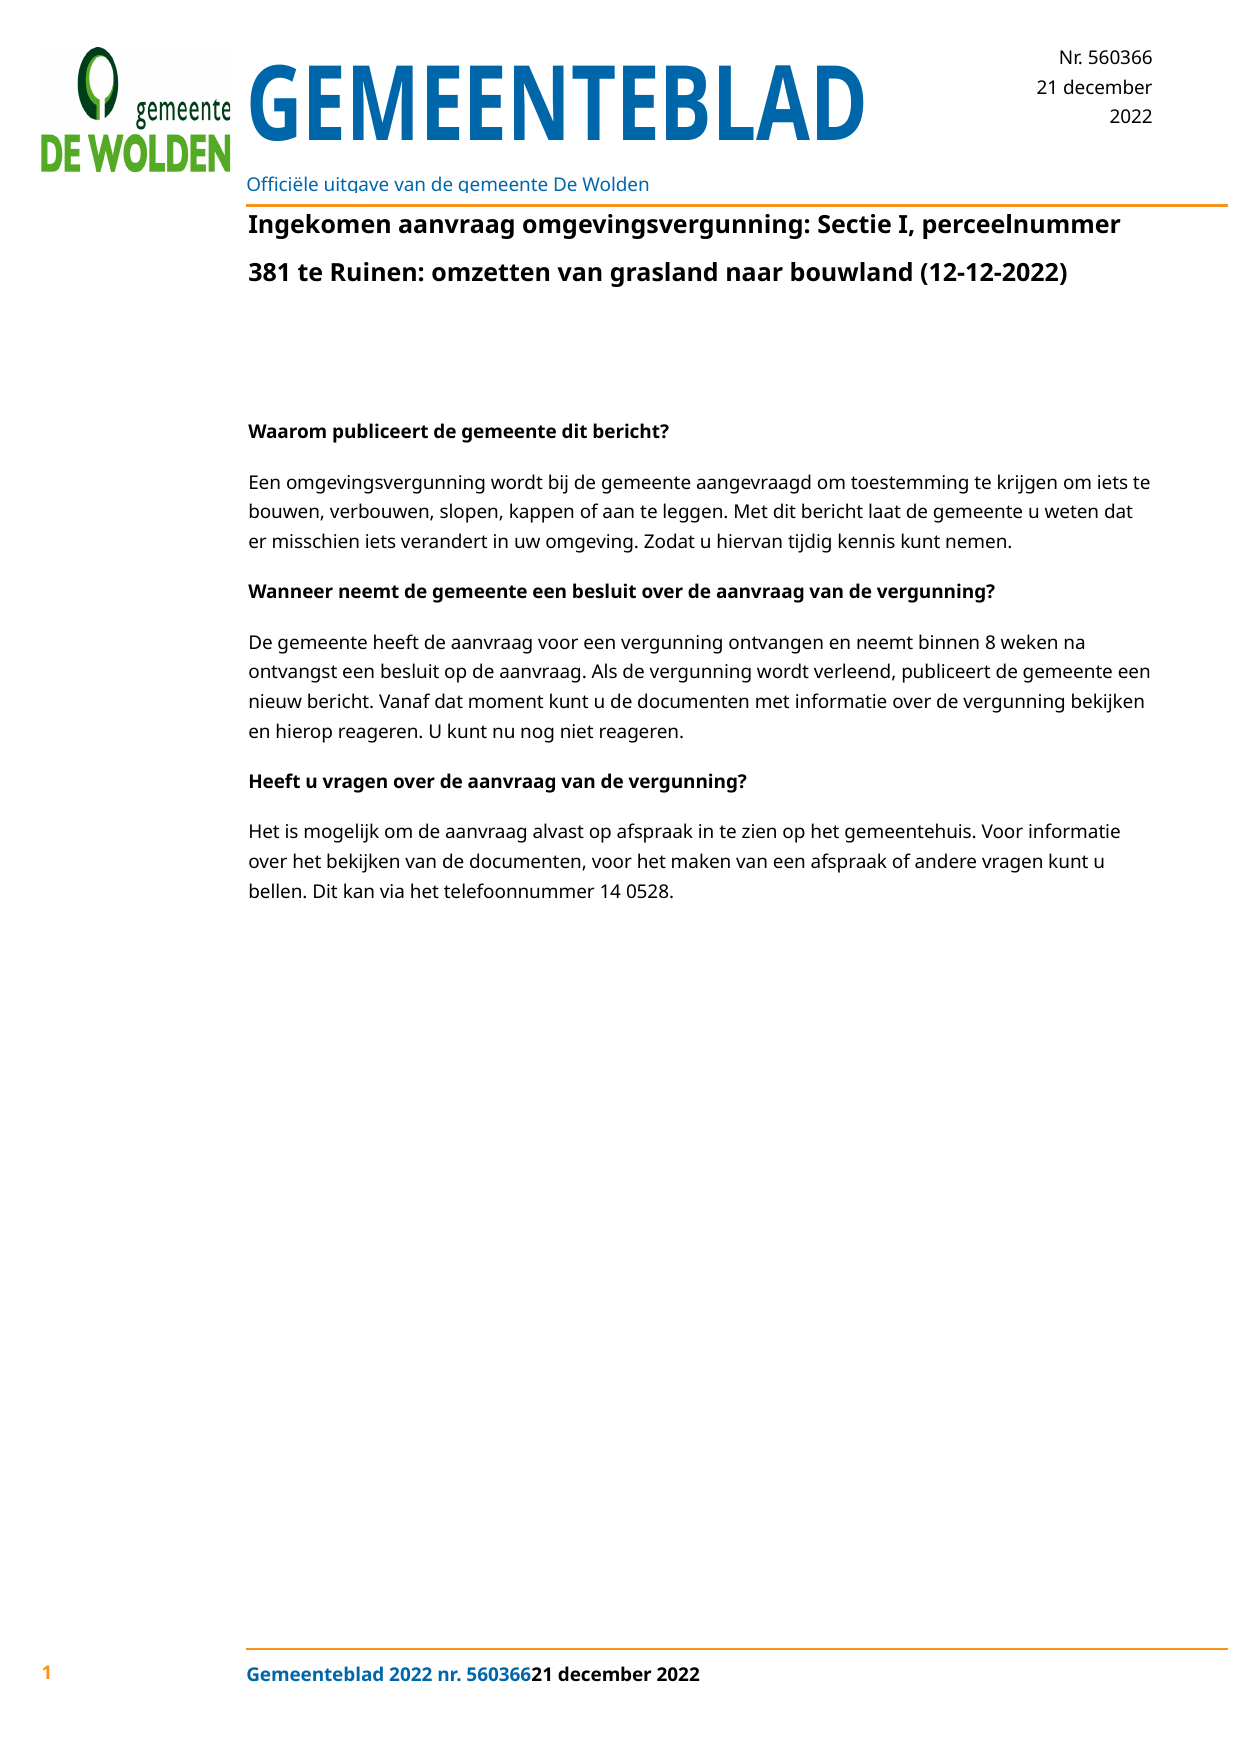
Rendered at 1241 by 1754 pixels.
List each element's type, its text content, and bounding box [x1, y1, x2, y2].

text Heeft u vragen over de aanvraag van de vergunning? [248, 768, 1152, 794]
text Wanneer neemt de gemeente een besluit over de aanvraag van de vergunning? [248, 579, 1152, 604]
text Het is mogelijk om de aanvraag alvast op afspraak in te zien op het gemeentehuis. Voor informatie over het bekijken van de documenten, voor het maken van een afspraak of andere vragen kunt u bellen. Dit kan via het telefoonnummer 14 0528. [248, 819, 1152, 904]
picture [41, 47, 231, 172]
text De gemeente heeft de aanvraag voor een vergunning ontvangen en neemt binnen 8 weken na ontvangst een besluit op de aanvraag. Als de vergunning wordt verleend, publiceert de gemeente een nieuw bericht. Vanaf dat moment kunt u de documenten met informatie over de vergunning bekijken en hierop reageren. U kunt nu nog niet reageren. [248, 629, 1152, 744]
text Een omgevingsvergunning wordt bij de gemeente aangevraagd om toestemming te krijgen om iets te bouwen, verbouwen, slopen, kappen of aan te leggen. Met dit bericht laat de gemeente u weten dat er misschien iets verandert in uw omgeving. Zodat u hiervan tijdig kennis kunt nemen. [248, 469, 1152, 554]
text Waarom publiceert de gemeente dit bericht? [248, 419, 1152, 444]
text Ingekomen aanvraag omgevingsvergunning: Sectie I, perceelnummer 381 te Ruinen: omzetten van grasland naar bouwland (12-12-2022) [248, 207, 1152, 288]
